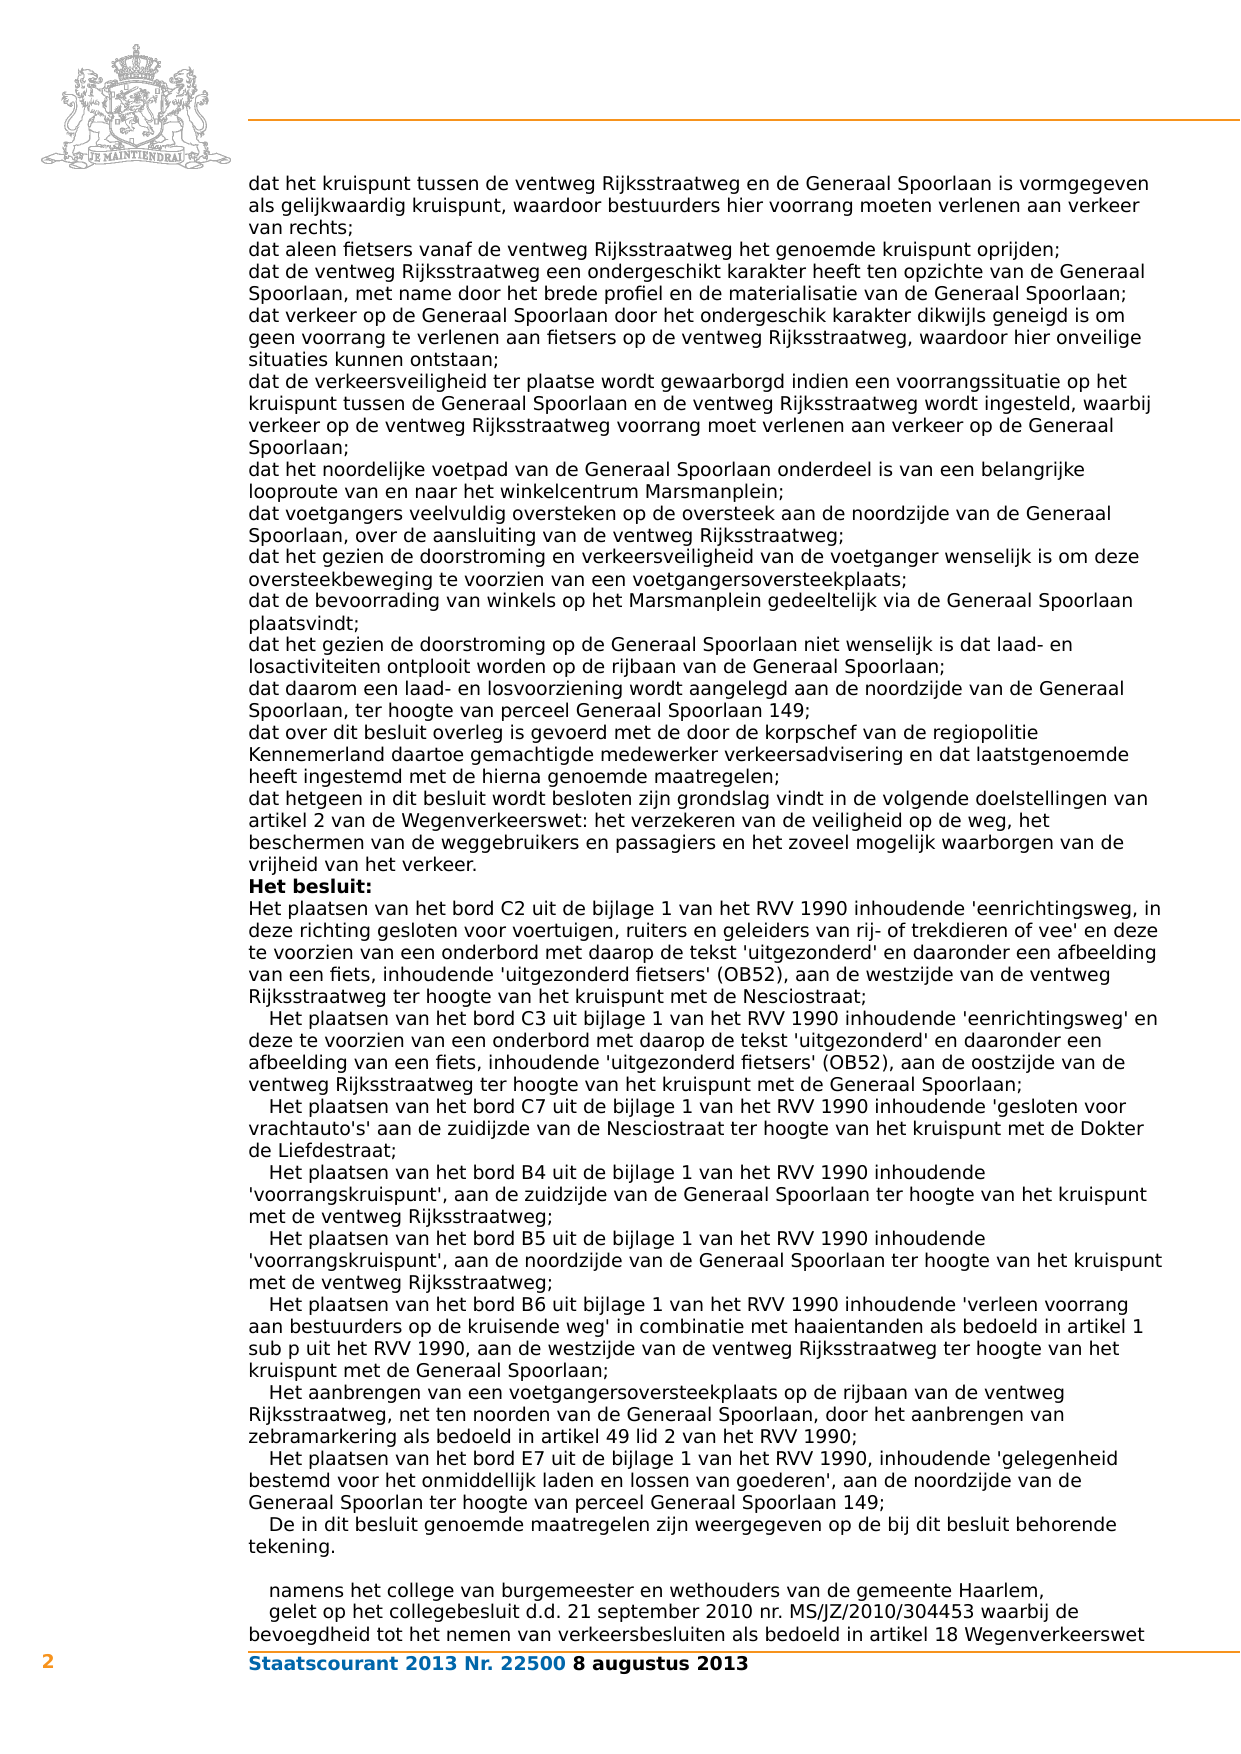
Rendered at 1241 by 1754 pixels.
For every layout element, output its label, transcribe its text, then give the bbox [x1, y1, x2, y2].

text Het plaatsen van het bord C7 uit de bijlage 1 van het RVV 1990 inhoudende 'gesloten voor vrachtauto's' aan de zuidijzde van de Nesciostraat ter hoogte van het kruispunt met de Dokter de Liefdestraat; [248, 1096, 1163, 1162]
text dat hetgeen in dit besluit wordt besloten zijn grondslag vindt in de volgende doelstellingen van artikel 2 van de Wegenverkeerswet: het verzekeren van de veiligheid op de weg, het beschermen van de weggebruikers en passagiers en het zoveel mogelijk waarborgen van de vrijheid van het verkeer. [248, 788, 1163, 876]
text dat de bevoorrading van winkels op het Marsmanplein gedeeltelijk via de Generaal Spoorlaan plaatsvindt; [248, 590, 1163, 634]
text De in dit besluit genoemde maatregelen zijn weergegeven op de bij dit besluit behorende tekening. [248, 1513, 1163, 1557]
text dat het kruispunt tussen de ventweg Rijksstraatweg en de Generaal Spoorlaan is vormgegeven als gelijkwaardig kruispunt, waardoor bestuurders hier voorrang moeten verlenen aan verkeer van rechts; [248, 173, 1163, 239]
text gelet op het collegebesluit d.d. 21 september 2010 nr. MS/JZ/2010/304453 waarbij de bevoegdheid tot het nemen van verkeersbesluiten als bedoeld in artikel 18 Wegenverkeerswet [248, 1601, 1163, 1645]
text dat de verkeersveiligheid ter plaatse wordt gewaarborgd indien een voorrangssituatie op het kruispunt tussen de Generaal Spoorlaan en de ventweg Rijksstraatweg wordt ingesteld, waarbij verkeer op de ventweg Rijksstraatweg voorrang moet verlenen aan verkeer op de Generaal Spoorlaan; [248, 371, 1163, 458]
text Het aanbrengen van een voetgangersoversteekplaats op de rijbaan van de ventweg Rijksstraatweg, net ten noorden van de Generaal Spoorlaan, door het aanbrengen van zebramarkering als bedoeld in artikel 49 lid 2 van het RVV 1990; [248, 1382, 1163, 1448]
text dat voetgangers veelvuldig oversteken op de oversteek aan de noordzijde van de Generaal Spoorlaan, over de aansluiting van de ventweg Rijksstraatweg; [248, 502, 1163, 546]
text Het plaatsen van het bord B4 uit de bijlage 1 van het RVV 1990 inhoudende 'voorrangskruispunt', aan de zuidzijde van de Generaal Spoorlaan ter hoogte van het kruispunt met de ventweg Rijksstraatweg; [248, 1162, 1163, 1228]
text dat het gezien de doorstroming en verkeersveiligheid van de voetganger wenselijk is om deze oversteekbeweging te voorzien van een voetgangersoversteekplaats; [248, 546, 1163, 590]
text namens het college van burgemeester en wethouders van de gemeente Haarlem, [248, 1579, 1163, 1601]
text Het plaatsen van het bord B5 uit de bijlage 1 van het RVV 1990 inhoudende 'voorrangskruispunt', aan de noordzijde van de Generaal Spoorlaan ter hoogte van het kruispunt met de ventweg Rijksstraatweg; [248, 1228, 1163, 1294]
text dat over dit besluit overleg is gevoerd met de door de korpschef van de regiopolitie Kennemerland daartoe gemachtigde medewerker verkeersadvisering en dat laatstgenoemde heeft ingestemd met de hierna genoemde maatregelen; [248, 722, 1163, 788]
text Het plaatsen van het bord E7 uit de bijlage 1 van het RVV 1990, inhoudende 'gelegenheid bestemd voor het onmiddellijk laden en lossen van goederen', aan de noordzijde van de Generaal Spoorlan ter hoogte van perceel Generaal Spoorlaan 149; [248, 1448, 1163, 1513]
picture [41, 44, 231, 169]
text Het plaatsen van het bord C2 uit de bijlage 1 van het RVV 1990 inhoudende 'eenrichtingsweg, in deze richting gesloten voor voertuigen, ruiters en geleiders van rij- of trekdieren of vee' en deze te voorzien van een onderbord met daarop de tekst 'uitgezonderd' en daaronder een afbeelding van een fiets, inhoudende 'uitgezonderd fietsers' (OB52), aan de westzijde van de ventweg Rijksstraatweg ter hoogte van het kruispunt met de Nesciostraat; [248, 898, 1163, 1008]
text dat daarom een laad- en losvoorziening wordt aangelegd aan de noordzijde van de Generaal Spoorlaan, ter hoogte van perceel Generaal Spoorlaan 149; [248, 678, 1163, 722]
text Het besluit: [248, 876, 1163, 898]
text Het plaatsen van het bord B6 uit bijlage 1 van het RVV 1990 inhoudende 'verleen voorrang aan bestuurders op de kruisende weg' in combinatie met haaientanden als bedoeld in artikel 1 sub p uit het RVV 1990, aan de westzijde van de ventweg Rijksstraatweg ter hoogte van het kruispunt met de Generaal Spoorlaan; [248, 1294, 1163, 1382]
text dat verkeer op de Generaal Spoorlaan door het ondergeschik karakter dikwijls geneigd is om geen voorrang te verlenen aan fietsers op de ventweg Rijksstraatweg, waardoor hier onveilige situaties kunnen ontstaan; [248, 305, 1163, 371]
text Het plaatsen van het bord C3 uit bijlage 1 van het RVV 1990 inhoudende 'eenrichtingsweg' en deze te voorzien van een onderbord met daarop de tekst 'uitgezonderd' en daaronder een afbeelding van een fiets, inhoudende 'uitgezonderd fietsers' (OB52), aan de oostzijde van de ventweg Rijksstraatweg ter hoogte van het kruispunt met de Generaal Spoorlaan; [248, 1008, 1163, 1096]
text dat het gezien de doorstroming op de Generaal Spoorlaan niet wenselijk is dat laad- en losactiviteiten ontplooit worden op de rijbaan van de Generaal Spoorlaan; [248, 634, 1163, 678]
text dat het noordelijke voetpad van de Generaal Spoorlaan onderdeel is van een belangrijke looproute van en naar het winkelcentrum Marsmanplein; [248, 458, 1163, 502]
text dat aleen fietsers vanaf de ventweg Rijksstraatweg het genoemde kruispunt oprijden; [248, 239, 1163, 261]
text dat de ventweg Rijksstraatweg een ondergeschikt karakter heeft ten opzichte van de Generaal Spoorlaan, met name door het brede profiel en de materialisatie van de Generaal Spoorlaan; [248, 261, 1163, 305]
